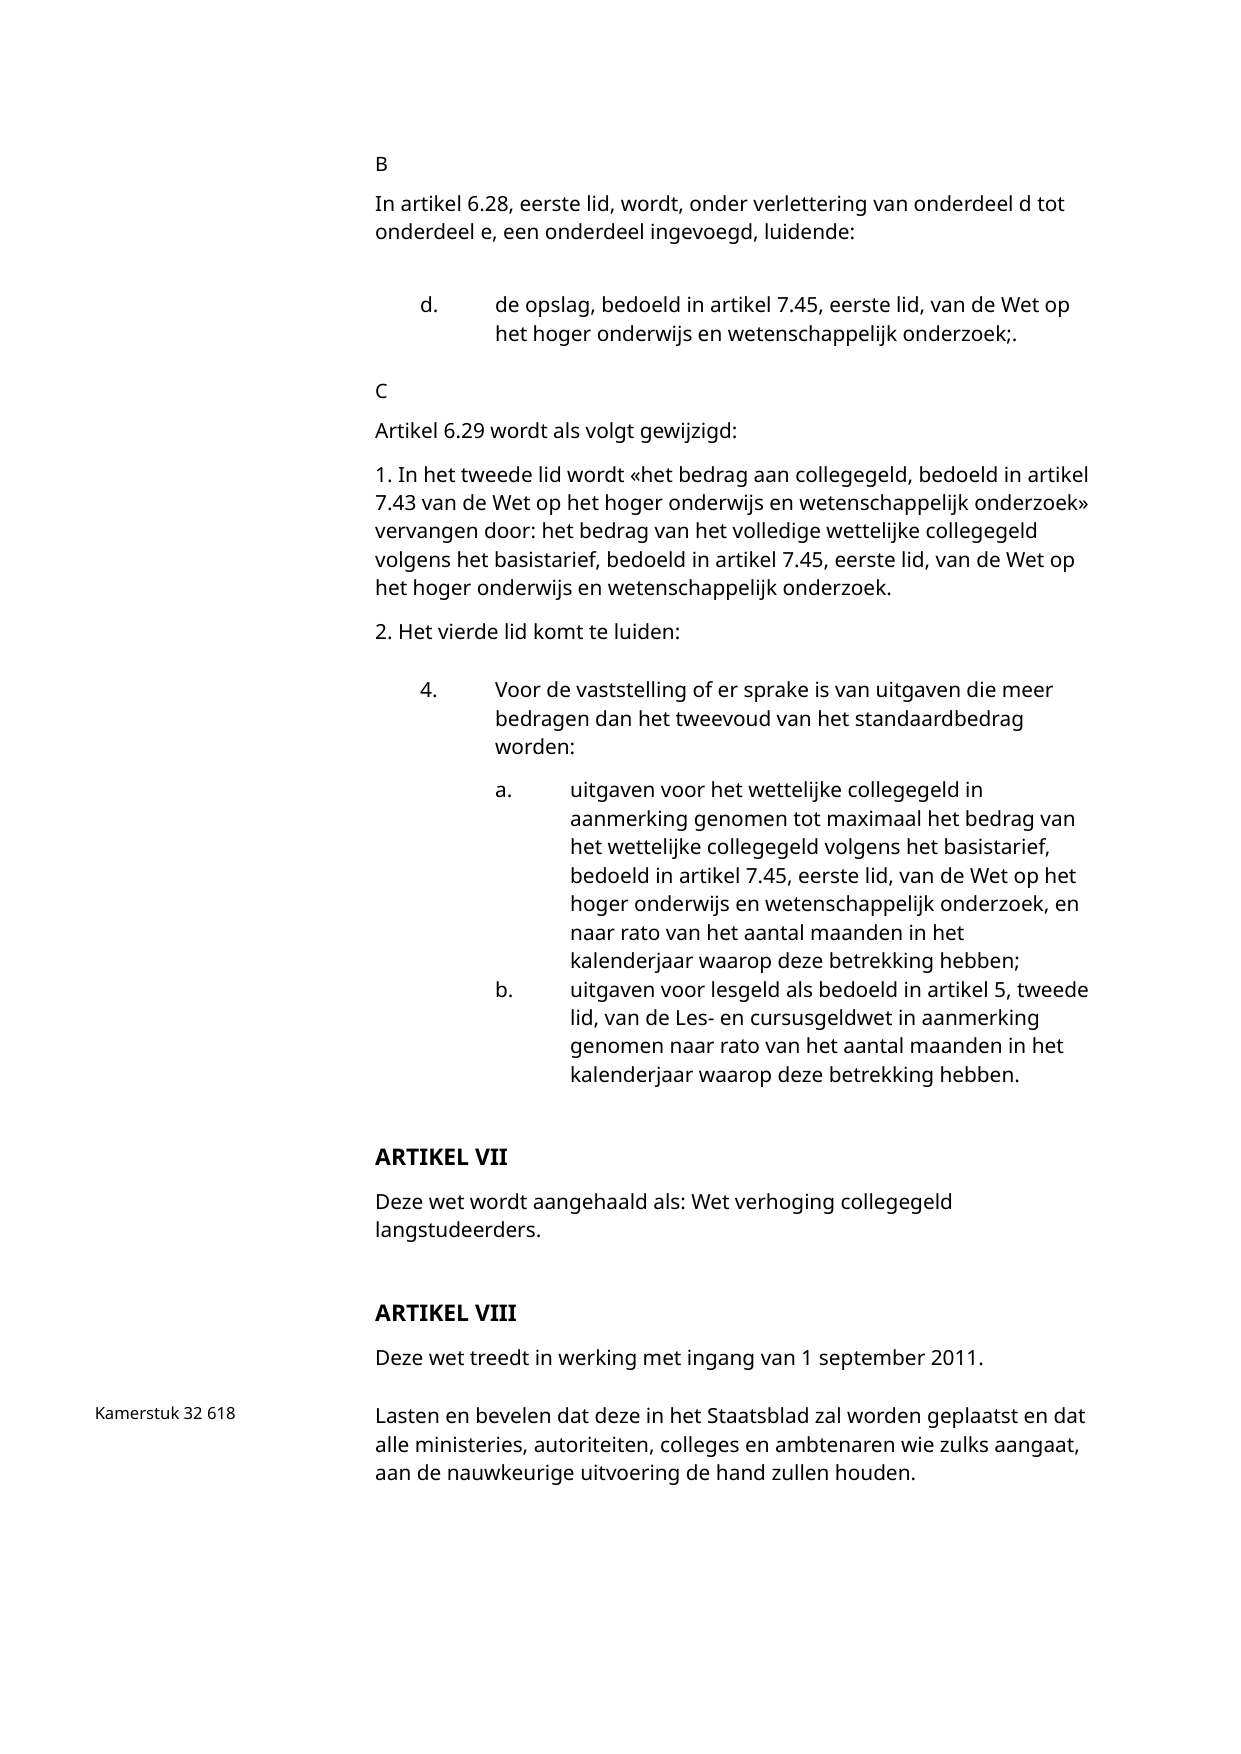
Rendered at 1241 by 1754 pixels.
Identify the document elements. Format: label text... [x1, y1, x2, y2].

text Artikel 6.29 wordt als volgt gewijzigd: [375, 416, 1090, 445]
list uitgaven voor het wettelijke collegegeld in aanmerking genomen tot maximaal het bedrag van het wettelijke collegegeld volgens het basistarief, bedoeld in artikel 7.45, eerste lid, van de Wet op het hoger onderwijs en wetenschappelijk onderzoek, en naar rato van het aantal maanden in het kalenderjaar waarop deze betrekking hebben; [495, 776, 1090, 975]
list de opslag, bedoeld in artikel 7.45, eerste lid, van de Wet op het hoger onderwijs en wetenschappelijk onderzoek;. [420, 291, 1090, 347]
list Voor de vaststelling of er sprake is van uitgaven die meer bedragen dan het tweevoud van het standaardbedrag worden: [420, 675, 1090, 761]
text 1. In het tweede lid wordt «het bedrag aan collegegeld, bedoeld in artikel 7.43 van de Wet op het hoger onderwijs en wetenschappelijk onderzoek» vervangen door: het bedrag van het volledige wettelijke collegegeld volgens het basistarief, bedoeld in artikel 7.45, eerste lid, van de Wet op het hoger onderwijs en wetenschappelijk onderzoek. [375, 460, 1090, 602]
text C [375, 377, 1090, 404]
list uitgaven voor lesgeld als bedoeld in artikel 5, tweede lid, van de Les- en cursusgeldwet in aanmerking genomen naar rato van het aantal maanden in het kalenderjaar waarop deze betrekking hebben. [495, 975, 1090, 1088]
text Deze wet wordt aangehaald als: Wet verhoging collegegeld langstudeerders. [375, 1187, 1090, 1244]
text 2. Het vierde lid komt te luiden: [375, 617, 1090, 645]
text In artikel 6.28, eerste lid, wordt, onder verlettering van onderdeel d tot onderdeel e, een onderdeel ingevoegd, luidende: [375, 189, 1090, 246]
text Kamerstuk 32 618 [94, 1401, 328, 1424]
subtitle ARTIKEL VIII [375, 1297, 1090, 1328]
text Deze wet treedt in werking met ingang van 1 september 2011. [375, 1343, 1090, 1371]
text B [375, 150, 1090, 177]
subtitle ARTIKEL VII [375, 1141, 1090, 1172]
text Lasten en bevelen dat deze in het Staatsblad zal worden geplaatst en dat alle ministeries, autoriteiten, colleges en ambtenaren wie zulks aangaat, aan de nauwkeurige uitvoering de hand zullen houden. [375, 1401, 1090, 1487]
